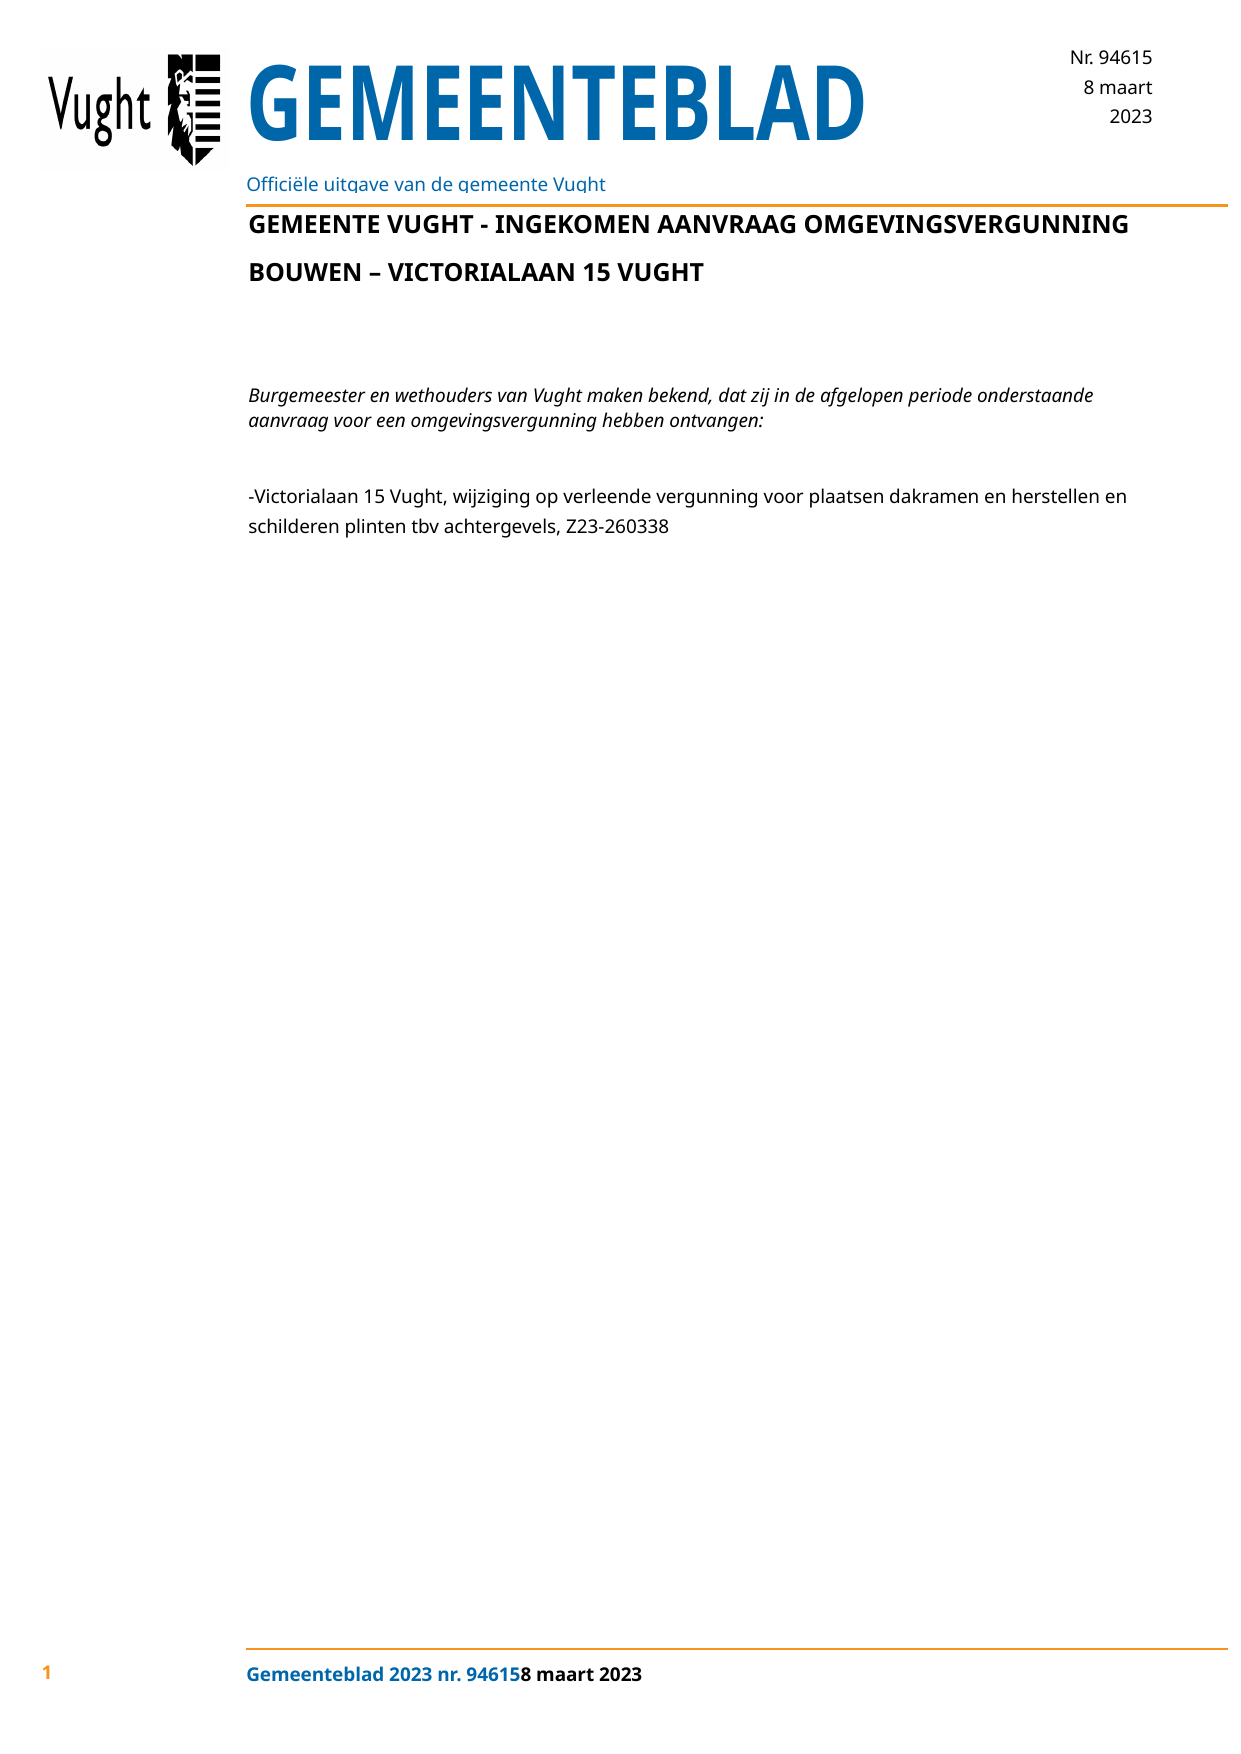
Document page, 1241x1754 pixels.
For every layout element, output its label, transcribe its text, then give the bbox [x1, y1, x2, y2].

text Burgemeester en wethouders van Vught maken bekend, dat zij in de afgelopen periode onderstaande aanvraag voor een omgevingsvergunning hebben ontvangen: [248, 382, 1152, 433]
text -Victorialaan 15 Vught, wijziging op verleende vergunning voor plaatsen dakramen en herstellen en schilderen plinten tbv achtergevels, Z23-260338 [248, 484, 1152, 539]
picture [41, 47, 231, 172]
text GEMEENTE VUGHT - INGEKOMEN AANVRAAG OMGEVINGSVERGUNNING BOUWEN – VICTORIALAAN 15 VUGHT [248, 207, 1152, 288]
